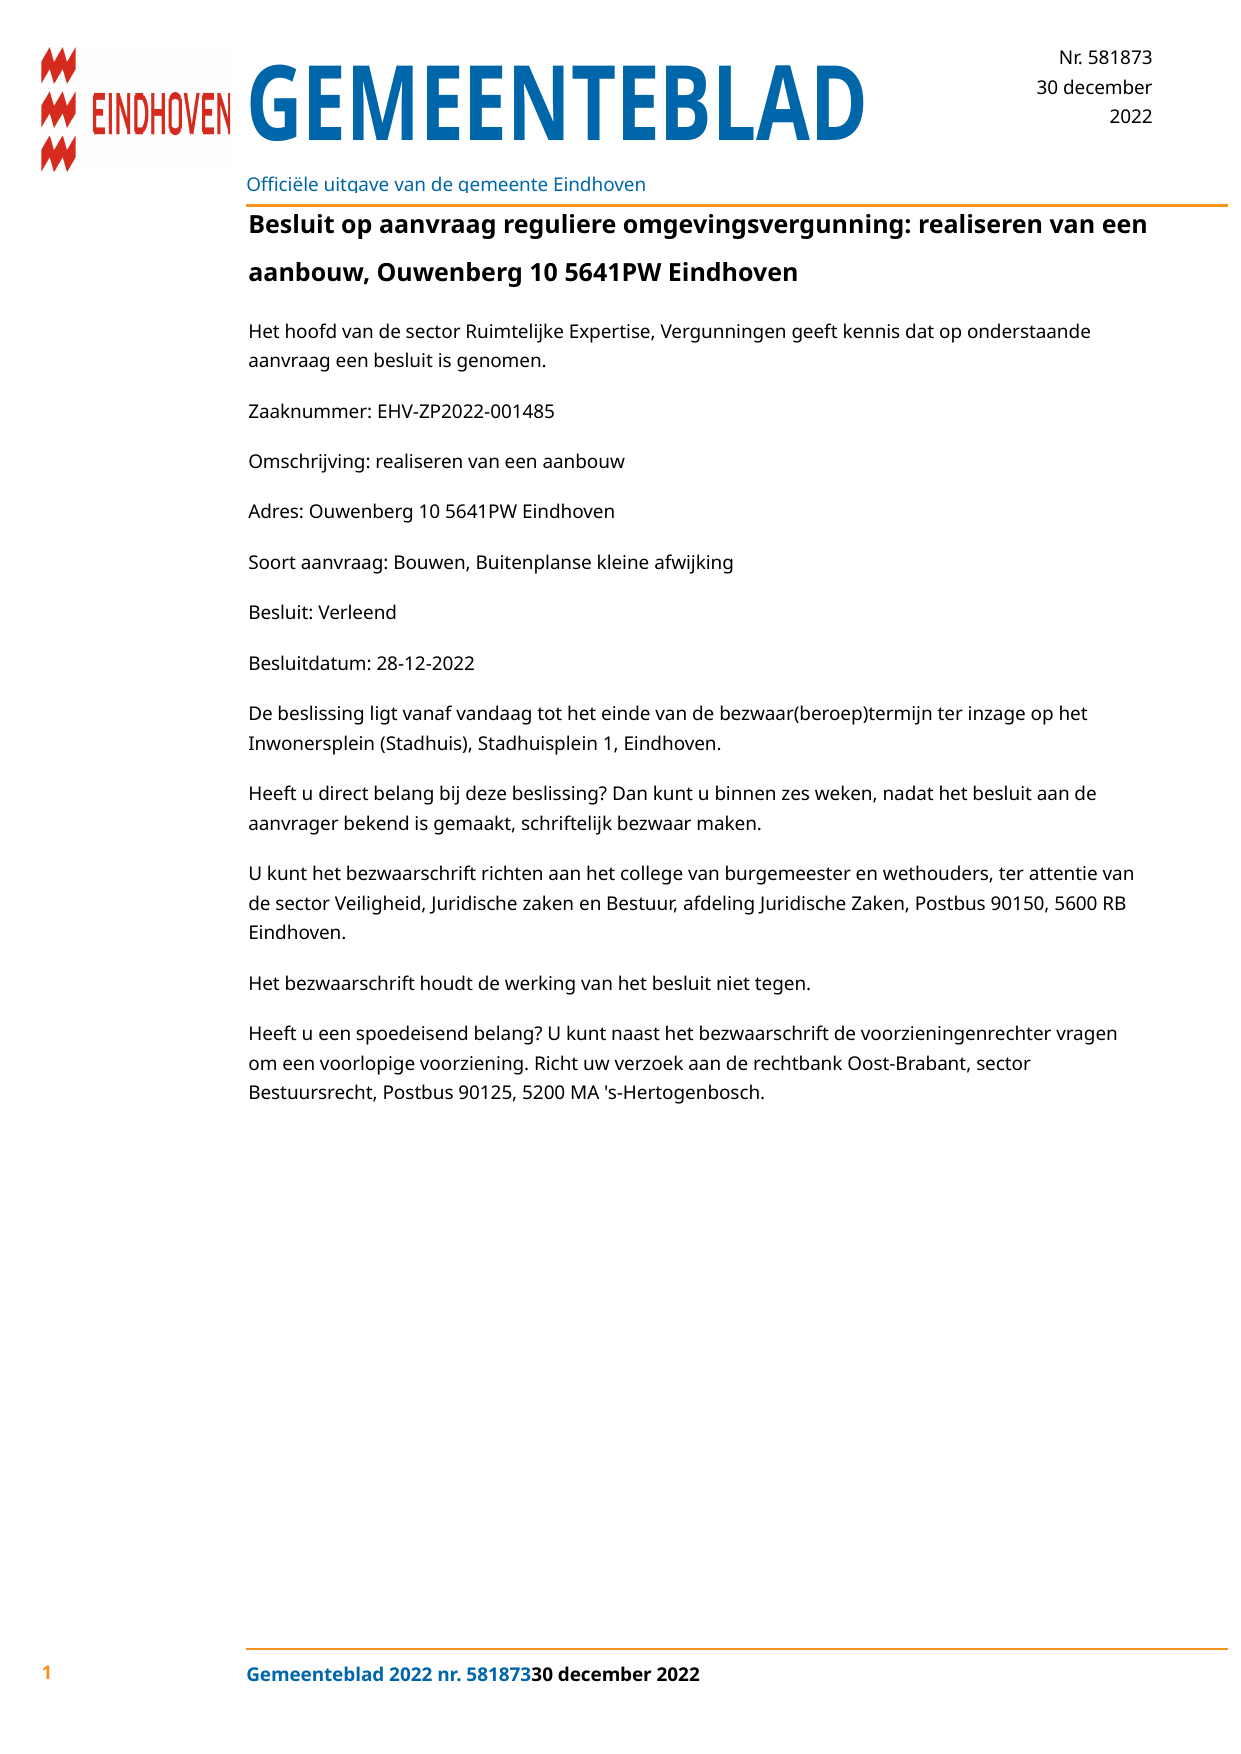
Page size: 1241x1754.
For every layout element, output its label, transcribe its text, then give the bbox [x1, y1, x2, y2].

text Soort aanvraag: Bouwen, Buitenplanse kleine afwijking [248, 549, 1152, 575]
text Het bezwaarschrift houdt de werking van het besluit niet tegen. [248, 970, 1152, 996]
text Heeft u een spoedeisend belang? U kunt naast het bezwaarschrift de voorzieningenrechter vragen om een voorlopige voorziening. Richt uw verzoek aan de rechtbank Oost-Brabant, sector Bestuursrecht, Postbus 90125, 5200 MA 's-Hertogenbosch. [248, 1020, 1152, 1105]
text Het hoofd van de sector Ruimtelijke Expertise, Vergunningen geeft kennis dat op onderstaande aanvraag een besluit is genomen. [248, 318, 1152, 373]
text Adres: Ouwenberg 10 5641PW Eindhoven [248, 499, 1152, 524]
text Omschrijving: realiseren van een aanbouw [248, 448, 1152, 474]
picture [41, 47, 231, 172]
text Besluit op aanvraag reguliere omgevingsvergunning: realiseren van een aanbouw, Ouwenberg 10 5641PW Eindhoven [248, 207, 1152, 288]
text Besluitdatum: 28-12-2022 [248, 650, 1152, 676]
text Besluit: Verleend [248, 599, 1152, 625]
text Heeft u direct belang bij deze beslissing? Dan kunt u binnen zes weken, nadat het besluit aan de aanvrager bekend is gemaakt, schriftelijk bezwaar maken. [248, 780, 1152, 836]
text De beslissing ligt vanaf vandaag tot het einde van de bezwaar(beroep)termijn ter inzage op het Inwonersplein (Stadhuis), Stadhuisplein 1, Eindhoven. [248, 700, 1152, 756]
text U kunt het bezwaarschrift richten aan het college van burgemeester en wethouders, ter attentie van de sector Veiligheid, Juridische zaken en Bestuur, afdeling Juridische Zaken, Postbus 90150, 5600 RB Eindhoven. [248, 860, 1152, 945]
text Zaaknummer: EHV-ZP2022-001485 [248, 398, 1152, 424]
